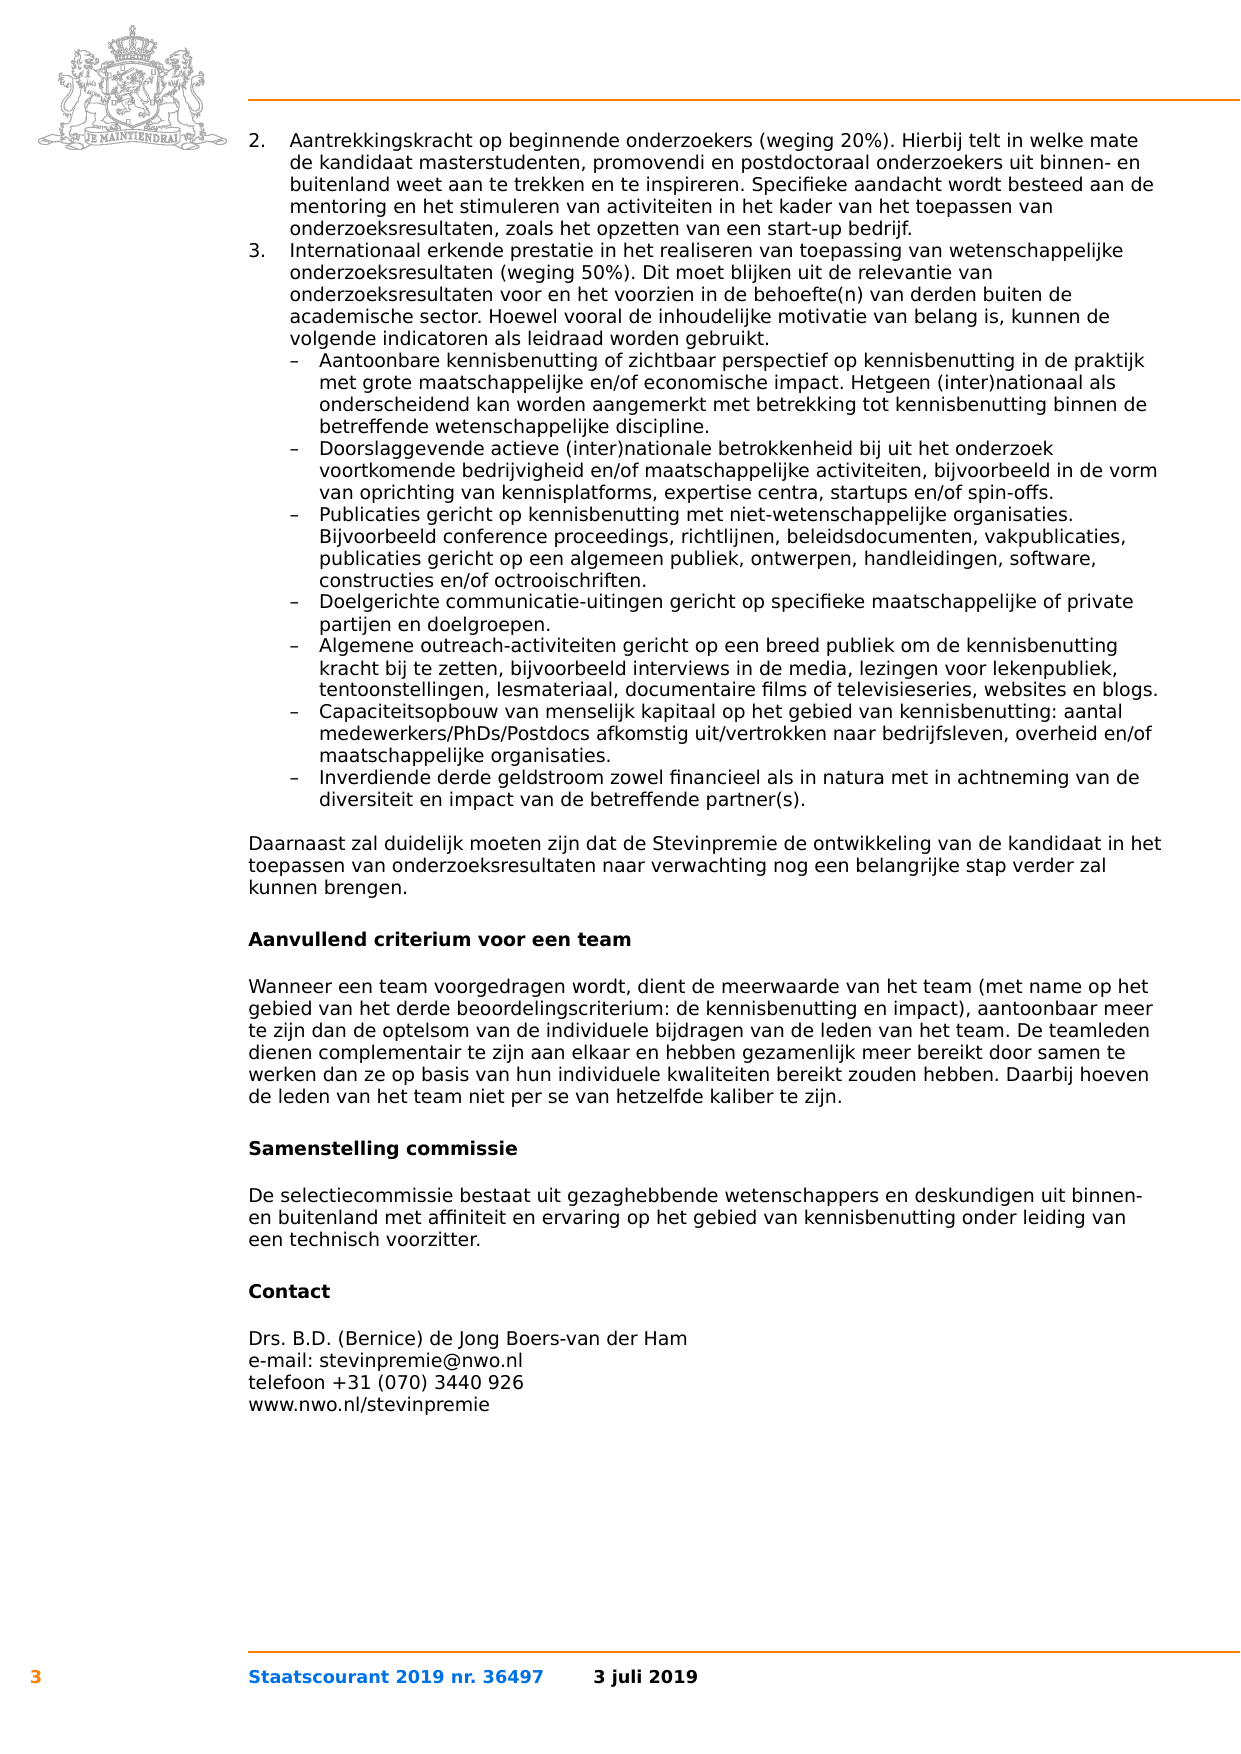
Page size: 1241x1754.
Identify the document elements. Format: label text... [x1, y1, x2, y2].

text – Aantoonbare kennisbenutting of zichtbaar perspectief op kennisbenutting in de praktijk met grote maatschappelijke en/of economische impact. Hetgeen (inter)nationaal als onderscheidend kan worden aangemerkt met betrekking tot kennisbenutting binnen de betreffende wetenschappelijke discipline. [289, 350, 1163, 438]
subtitle Samenstelling commissie [248, 1138, 1163, 1160]
text – Doorslaggevende actieve (inter)nationale betrokkenheid bij uit het onderzoek voortkomende bedrijvigheid en/of maatschappelijke activiteiten, bijvoorbeeld in de vorm van oprichting van kennisplatforms, expertise centra, startups en/of spin-offs. [289, 438, 1163, 503]
text – Publicaties gericht op kennisbenutting met niet-wetenschappelijke organisaties. Bijvoorbeeld conference proceedings, richtlijnen, beleidsdocumenten, vakpublicaties, publicaties gericht op een algemeen publiek, ontwerpen, handleidingen, software, constructies en/of octrooischriften. [289, 503, 1163, 591]
text – Capaciteitsopbouw van menselijk kapitaal op het gebied van kennisbenutting: aantal medewerkers/PhDs/Postdocs afkomstig uit/vertrokken naar bedrijfsleven, overheid en/of maatschappelijke organisaties. [289, 701, 1163, 767]
text Drs. B.D. (Bernice) de Jong Boers-van der Ham [248, 1328, 1163, 1350]
picture [38, 25, 227, 150]
text Wanneer een team voorgedragen wordt, dient de meerwaarde van het team (met name op het gebied van het derde beoordelingscriterium: de kennisbenutting en impact), aantoonbaar meer te zijn dan de optelsom van de individuele bijdragen van de leden van het team. De teamleden dienen complementair te zijn aan elkaar en hebben gezamenlijk meer bereikt door samen te werken dan ze op basis van hun individuele kwaliteiten bereikt zouden hebben. Daarbij hoeven de leden van het team niet per se van hetzelfde kaliber te zijn. [248, 976, 1163, 1108]
text – Algemene outreach-activiteiten gericht op een breed publiek om de kennisbenutting kracht bij te zetten, bijvoorbeeld interviews in de media, lezingen voor lekenpubliek, tentoonstellingen, lesmateriaal, documentaire films of televisieseries, websites en blogs. [289, 635, 1163, 701]
subtitle Contact [248, 1281, 1163, 1303]
text – Doelgerichte communicatie-uitingen gericht op specifieke maatschappelijke of private partijen en doelgroepen. [289, 591, 1163, 635]
subtitle Aanvullend criterium voor een team [248, 929, 1163, 951]
text www.nwo.nl/stevinpremie [248, 1394, 1163, 1416]
text 2. Aantrekkingskracht op beginnende onderzoekers (weging 20%). Hierbij telt in welke mate de kandidaat masterstudenten, promovendi en postdoctoraal onderzoekers uit binnen- en buitenland weet aan te trekken en te inspireren. Specifieke aandacht wordt besteed aan de mentoring en het stimuleren van activiteiten in het kader van het toepassen van onderzoeksresultaten, zoals het opzetten van een start-up bedrijf. [248, 130, 1163, 240]
text Daarnaast zal duidelijk moeten zijn dat de Stevinpremie de ontwikkeling van de kandidaat in het toepassen van onderzoeksresultaten naar verwachting nog een belangrijke stap verder zal kunnen brengen. [248, 833, 1163, 899]
text 3. Internationaal erkende prestatie in het realiseren van toepassing van wetenschappelijke onderzoeksresultaten (weging 50%). Dit moet blijken uit de relevantie van onderzoeksresultaten voor en het voorzien in de behoefte(n) van derden buiten de academische sector. Hoewel vooral de inhoudelijke motivatie van belang is, kunnen de volgende indicatoren als leidraad worden gebruikt. [248, 240, 1163, 350]
text De selectiecommissie bestaat uit gezaghebbende wetenschappers en deskundigen uit binnen- en buitenland met affiniteit en ervaring op het gebied van kennisbenutting onder leiding van een technisch voorzitter. [248, 1185, 1163, 1251]
text telefoon +31 (070) 3440 926 [248, 1372, 1163, 1394]
text – Inverdiende derde geldstroom zowel financieel als in natura met in achtneming van de diversiteit en impact van de betreffende partner(s). [289, 767, 1163, 811]
text e-mail: stevinpremie@nwo.nl [248, 1350, 1163, 1372]
